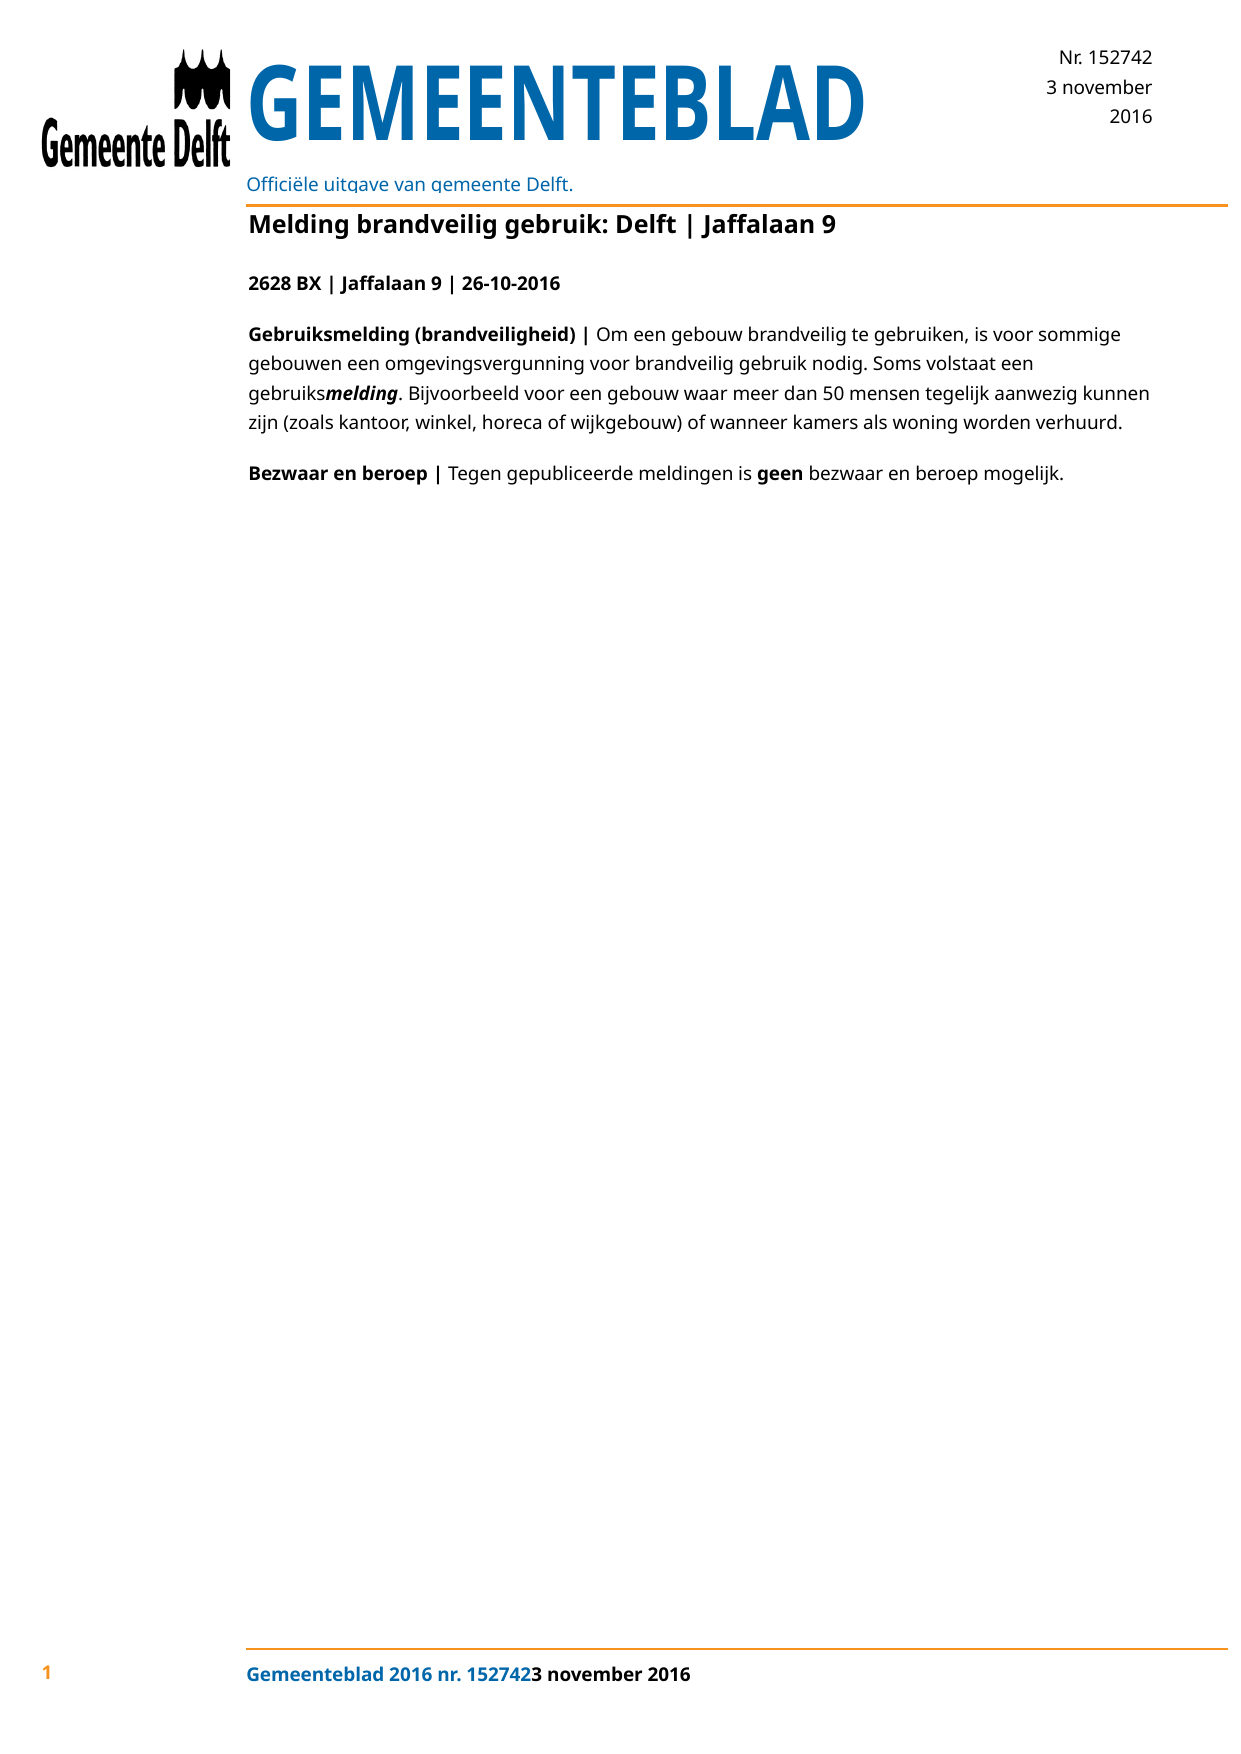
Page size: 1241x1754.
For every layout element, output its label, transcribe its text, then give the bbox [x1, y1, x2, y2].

text Gebruiksmelding (brandveiligheid) | Om een gebouw brandveilig te gebruiken, is voor sommige gebouwen een omgevingsvergunning voor brandveilig gebruik nodig. Soms volstaat een gebruiksmelding. Bijvoorbeeld voor een gebouw waar meer dan 50 mensen tegelijk aanwezig kunnen zijn (zoals kantoor, winkel, horeca of wijkgebouw) of wanneer kamers als woning worden verhuurd. [248, 321, 1152, 435]
text Melding brandveilig gebruik: Delft | Jaffalaan 9 [248, 207, 1152, 241]
picture [41, 47, 231, 172]
text Bezwaar en beroep | Tegen gepubliceerde meldingen is geen bezwaar en beroep mogelijk. [248, 460, 1152, 486]
text 2628 BX | Jaffalaan 9 | 26-10-2016 [248, 270, 1152, 296]
